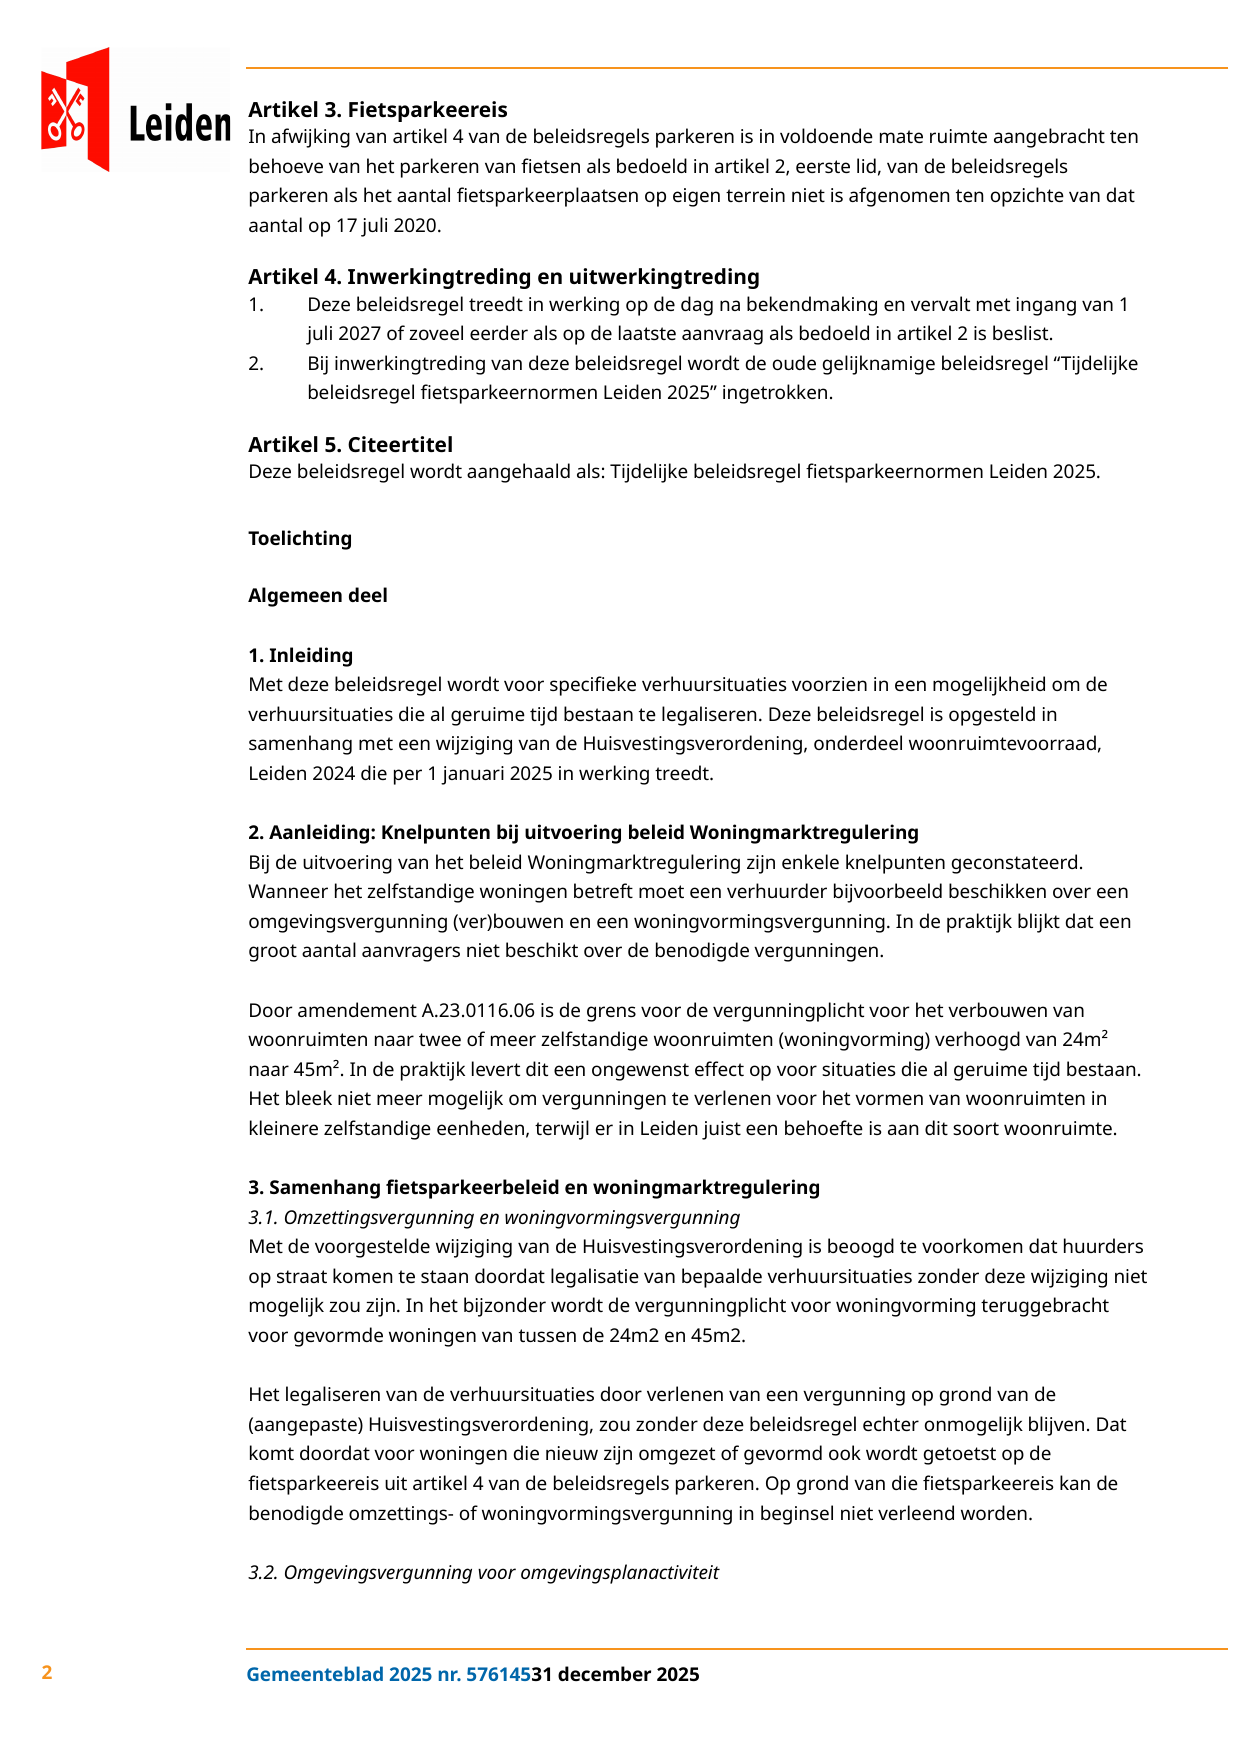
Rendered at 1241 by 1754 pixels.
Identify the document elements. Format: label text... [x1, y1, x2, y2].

text 3. Samenhang fietsparkeerbeleid en woningmarktregulering [248, 1174, 1152, 1200]
text 3.1. Omzettingsvergunning en woningvormingsvergunning [248, 1204, 1152, 1229]
text 1. Inleiding [248, 642, 1152, 667]
text Algemeen deel [248, 583, 1152, 608]
text Artikel 3. Fietsparkeereis [248, 95, 1152, 123]
list Bij inwerkingtreding van deze beleidsregel wordt de oude gelijknamige beleidsregel “Tijdelijke beleidsregel fietsparkeernormen Leiden 2025” ingetrokken. [248, 350, 1152, 405]
text Artikel 5. Citeertitel [248, 430, 1152, 458]
list Deze beleidsregel treedt in werking op de dag na bekendmaking en vervalt met ingang van 1 juli 2027 of zoveel eerder als op de laatste aanvraag als bedoeld in artikel 2 is beslist. [248, 291, 1152, 346]
text Toelichting [248, 514, 1152, 553]
text Met de voorgestelde wijziging van de Huisvestingsverordening is beoogd te voorkomen dat huurders op straat komen te staan doordat legalisatie van bepaalde verhuursituaties zonder deze wijziging niet mogelijk zou zijn. In het bijzonder wordt de vergunningplicht voor woningvorming teruggebracht voor gevormde woningen van tussen de 24m2 en 45m2. [248, 1233, 1152, 1348]
text Deze beleidsregel wordt aangehaald als: Tijdelijke beleidsregel fietsparkeernormen Leiden 2025. [248, 458, 1152, 484]
text Artikel 4. Inwerkingtreding en uitwerkingtreding [248, 262, 1152, 291]
text Bij de uitvoering van het beleid Woningmarktregulering zijn enkele knelpunten geconstateerd. Wanneer het zelfstandige woningen betreft moet een verhuurder bijvoorbeeld beschikken over een omgevingsvergunning (ver)bouwen en een woningvormingsvergunning. In de praktijk blijkt dat een groot aantal aanvragers niet beschikt over de benodigde vergunningen. [248, 849, 1152, 963]
text Door amendement A.23.0116.06 is de grens voor de vergunningplicht voor het verbouwen van woonruimten naar twee of meer zelfstandige woonruimten (woningvorming) verhoogd van 24m² naar 45m². In de praktijk levert dit een ongewenst effect op voor situaties die al geruime tijd bestaan. Het bleek niet meer mogelijk om vergunningen te verlenen voor het vormen van woonruimten in kleinere zelfstandige eenheden, terwijl er in Leiden juist een behoefte is aan dit soort woonruimte. [248, 997, 1152, 1141]
text Het legaliseren van de verhuursituaties door verlenen van een vergunning op grond van de (aangepaste) Huisvestingsverordening, zou zonder deze beleidsregel echter onmogelijk blijven. Dat komt doordat voor woningen die nieuw zijn omgezet of gevormd ook wordt getoetst op de fietsparkeereis uit artikel 4 van de beleidsregels parkeren. Op grond van die fietsparkeereis kan de benodigde omzettings- of woningvormingsvergunning in beginsel niet verleend worden. [248, 1381, 1152, 1525]
text 2. Aanleiding: Knelpunten bij uitvoering beleid Woningmarktregulering [248, 819, 1152, 845]
picture [41, 47, 231, 172]
text Met deze beleidsregel wordt voor specifieke verhuursituaties voorzien in een mogelijkheid om de verhuursituaties die al geruime tijd bestaan te legaliseren. Deze beleidsregel is opgesteld in samenhang met een wijziging van de Huisvestingsverordening, onderdeel woonruimtevoorraad, Leiden 2024 die per 1 januari 2025 in werking treedt. [248, 671, 1152, 786]
text 3.2. Omgevingsvergunning voor omgevingsplanactiviteit [248, 1559, 1152, 1584]
text In afwijking van artikel 4 van de beleidsregels parkeren is in voldoende mate ruimte aangebracht ten behoeve van het parkeren van fietsen als bedoeld in artikel 2, eerste lid, van de beleidsregels parkeren als het aantal fietsparkeerplaatsen op eigen terrein niet is afgenomen ten opzichte van dat aantal op 17 juli 2020. [248, 123, 1152, 238]
